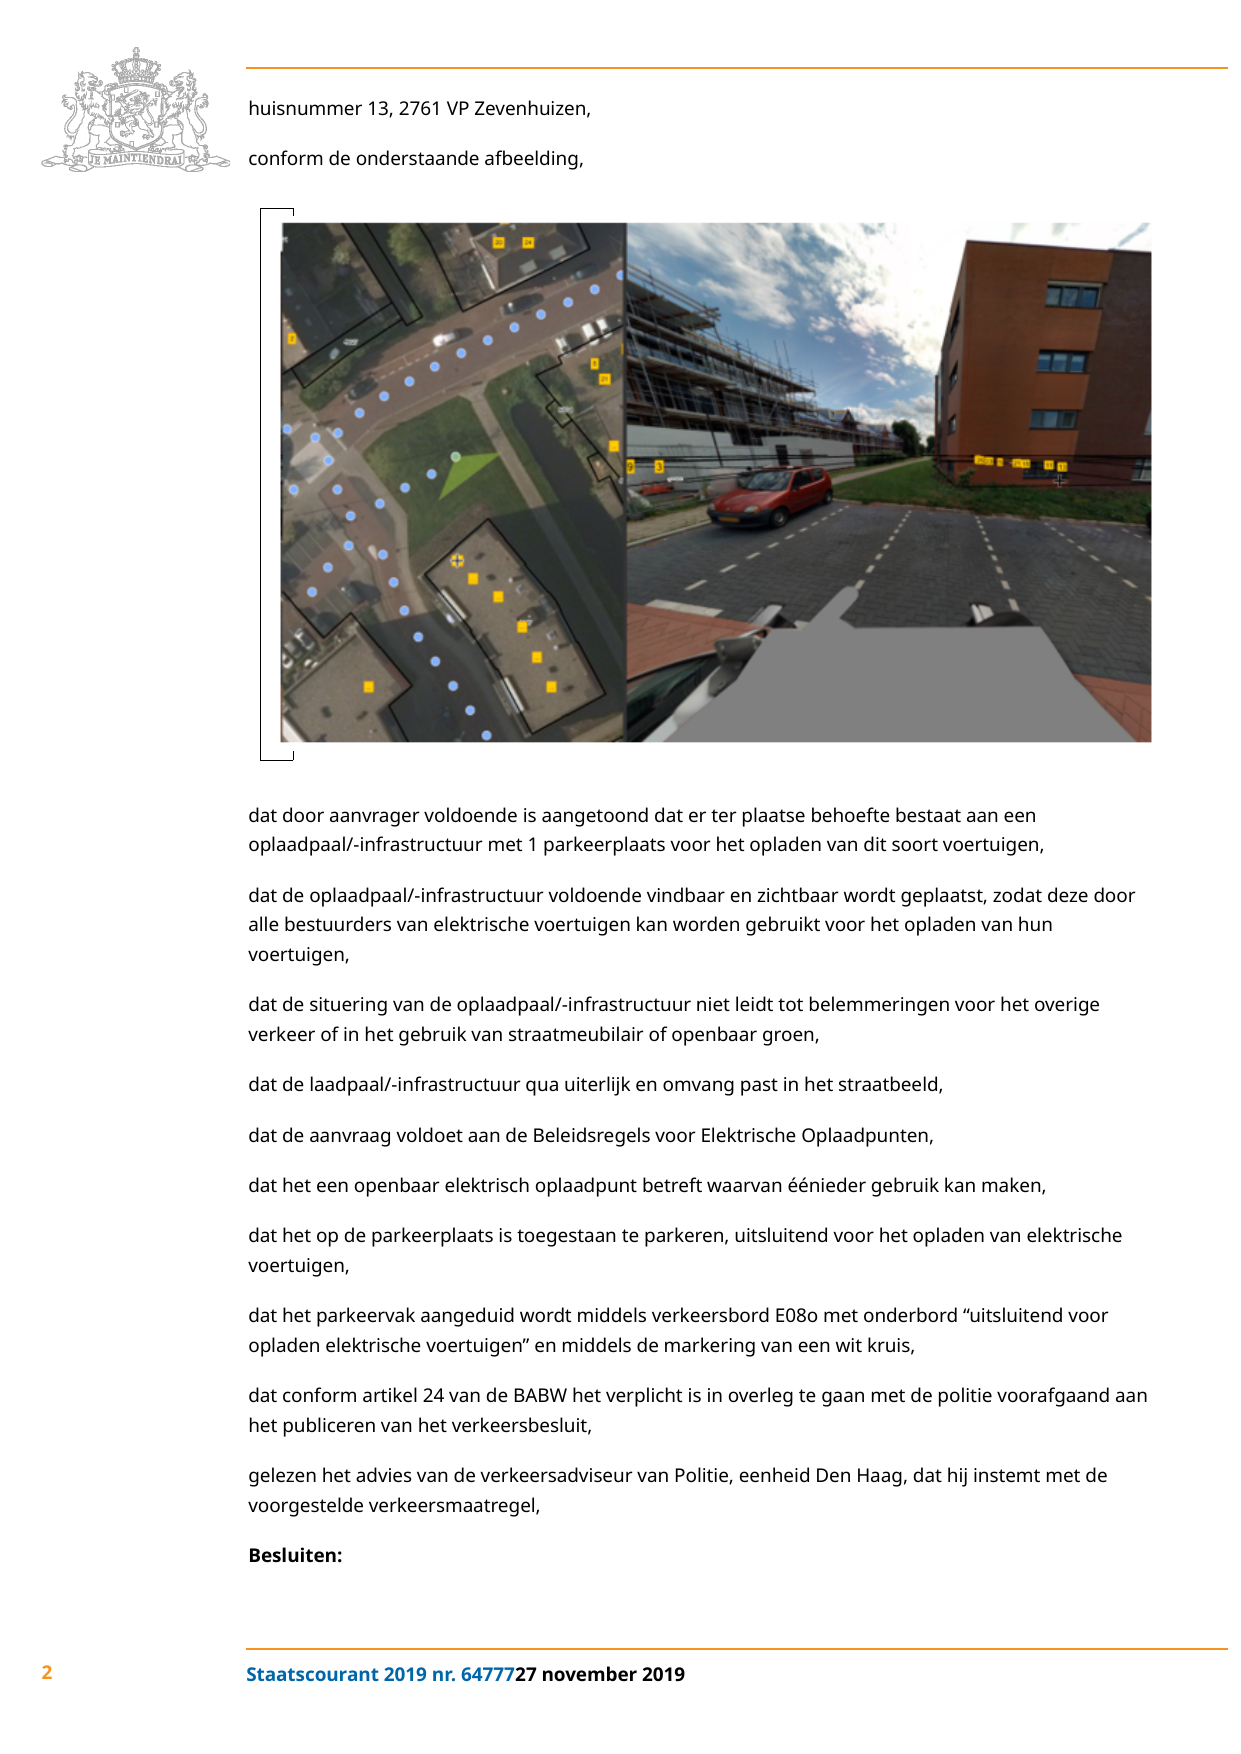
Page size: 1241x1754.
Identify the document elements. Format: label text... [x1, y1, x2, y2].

text dat het op de parkeerplaats is toegestaan te parkeren, uitsluitend voor het opladen van elektrische voertuigen, [248, 1223, 1152, 1278]
text dat de oplaadpaal/-infrastructuur voldoende vindbaar en zichtbaar wordt geplaatst, zodat deze door alle bestuurders van elektrische voertuigen kan worden gebruikt voor het opladen van hun voertuigen, [248, 882, 1152, 967]
text huisnummer 13, 2761 VP Zevenhuizen, [248, 95, 1152, 121]
text dat het parkeervak aangeduid wordt middels verkeersbord E08o met onderbord “uitsluitend voor opladen elektrische voertuigen” en middels de markering van een wit kruis, [248, 1303, 1152, 1358]
text dat het een openbaar elektrisch oplaadpunt betreft waarvan éénieder gebruik kan maken, [248, 1172, 1152, 1198]
text dat door aanvrager voldoende is aangetoond dat er ter plaatse behoefte bestaat aan een oplaadpaal/-infrastructuur met 1 parkeerplaats voor het opladen van dit soort voertuigen, [248, 802, 1152, 857]
text Besluiten: [248, 1543, 1152, 1568]
picture [268, 216, 1173, 751]
picture [41, 47, 231, 172]
text dat de situering van de oplaadpaal/-infrastructuur niet leidt tot belemmeringen voor het overige verkeer of in het gebruik van straatmeubilair of openbaar groen, [248, 991, 1152, 1047]
text dat conform artikel 24 van de BABW het verplicht is in overleg te gaan met de politie voorafgaand aan het publiceren van het verkeersbesluit, [248, 1383, 1152, 1438]
text conform de onderstaande afbeelding, [248, 145, 1152, 171]
text dat de aanvraag voldoet aan de Beleidsregels voor Elektrische Oplaadpunten, [248, 1122, 1152, 1147]
text dat de laadpaal/-infrastructuur qua uiterlijk en omvang past in het straatbeeld, [248, 1071, 1152, 1097]
text gelezen het advies van de verkeersadviseur van Politie, eenheid Den Haag, dat hij instemt met de voorgestelde verkeersmaatregel, [248, 1463, 1152, 1518]
